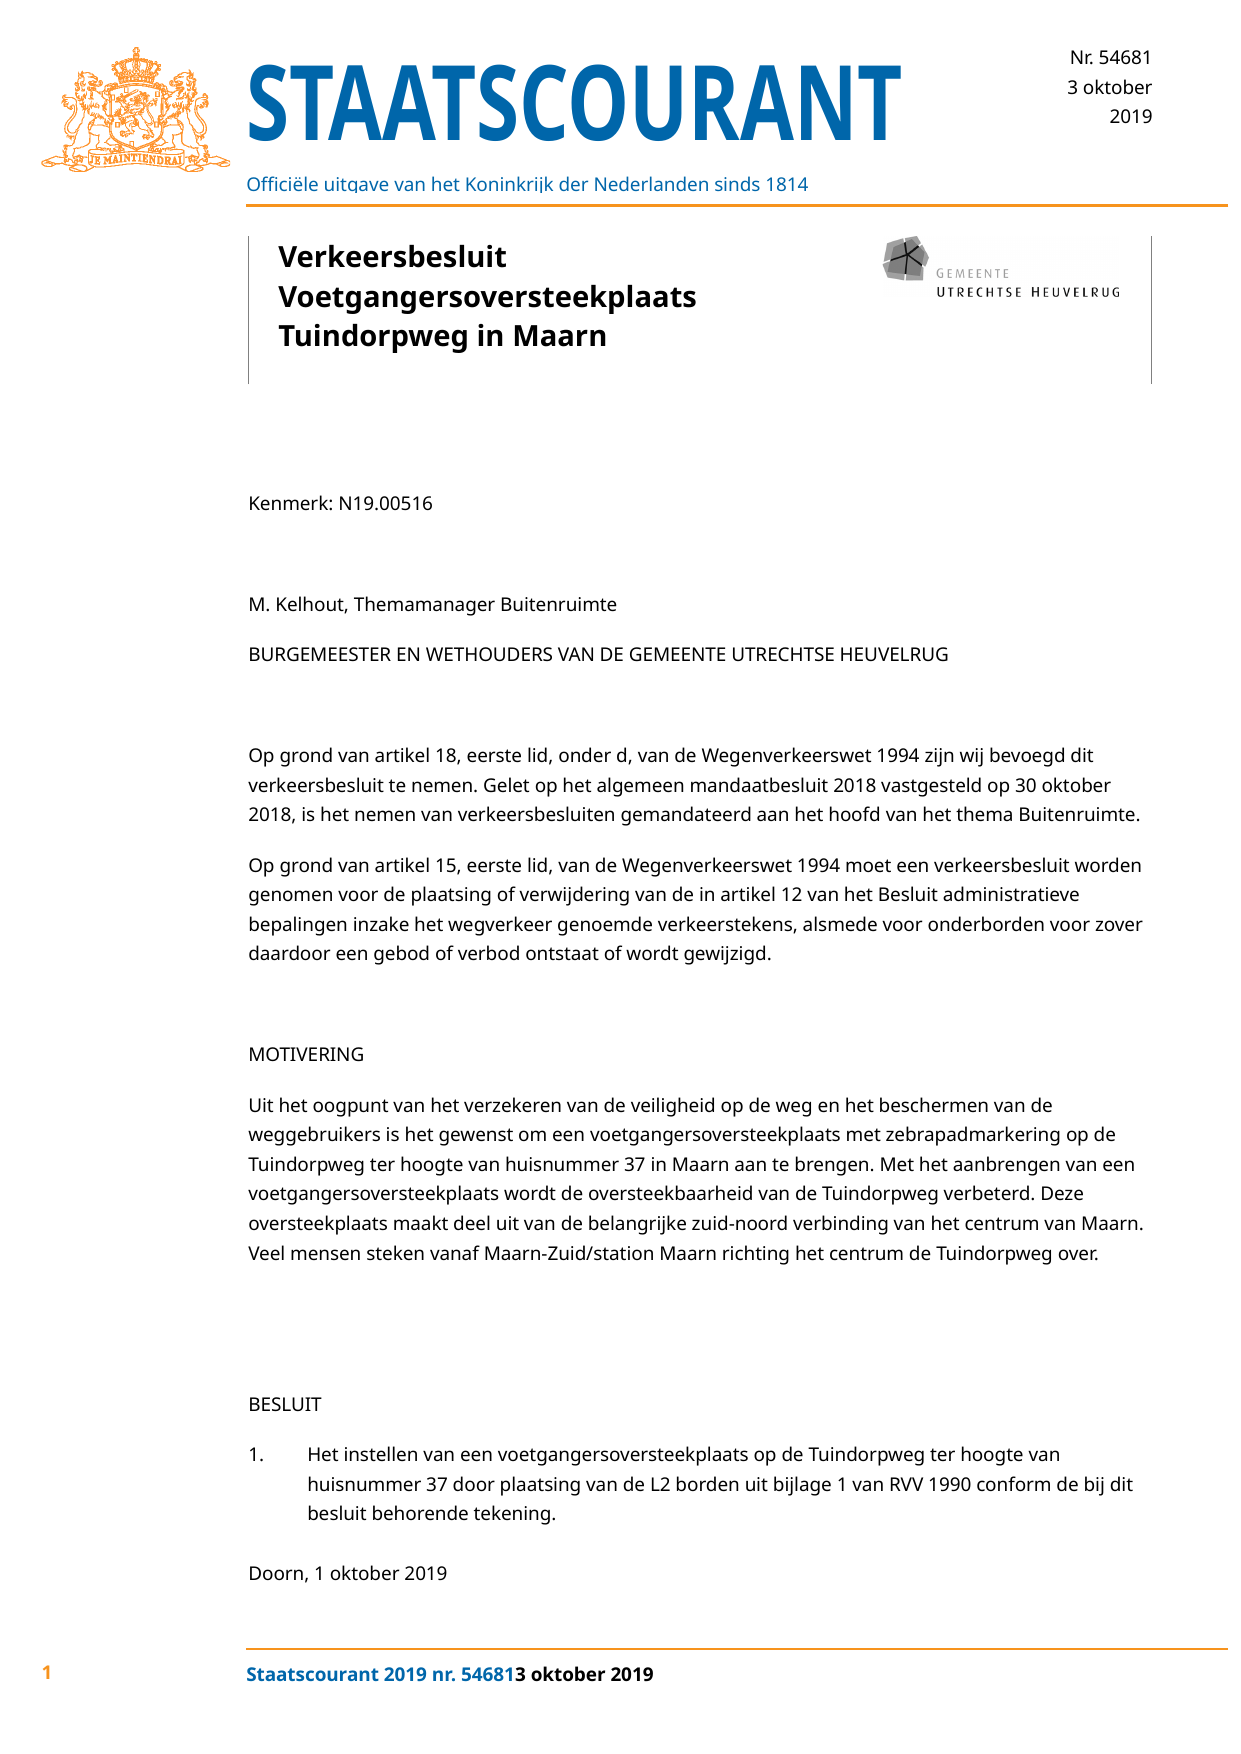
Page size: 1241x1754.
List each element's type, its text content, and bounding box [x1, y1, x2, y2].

text BURGEMEESTER EN WETHOUDERS VAN DE GEMEENTE UTRECHTSE HEUVELRUG [248, 641, 1152, 667]
text Doorn, 1 oktober 2019 [248, 1560, 1152, 1585]
picture [882, 236, 1119, 297]
picture [41, 47, 231, 172]
text Op grond van artikel 15, eerste lid, van de Wegenverkeerswet 1994 moet een verkeersbesluit worden genomen voor de plaatsing of verwijdering van de in artikel 12 van het Besluit administratieve bepalingen inzake het wegverkeer genoemde verkeerstekens, alsmede voor onderborden voor zover daardoor een gebod of verbod ontstaat of wordt gewijzigd. [248, 852, 1152, 966]
table_header Verkeersbesluit Voetgangersoversteekplaats Tuindorpweg in Maarn [249, 236, 850, 384]
text Uit het oogpunt van het verzekeren van de veiligheid op de weg en het beschermen van de weggebruikers is het gewenst om een voetgangersoversteekplaats met zebrapadmarkering op de Tuindorpweg ter hoogte van huisnummer 37 in Maarn aan te brengen. Met het aanbrengen van een voetgangersoversteekplaats wordt de oversteekbaarheid van de Tuindorpweg verbeterd. Deze oversteekplaats maakt deel uit van de belangrijke zuid-noord verbinding van het centrum van Maarn. Veel mensen steken vanaf Maarn-Zuid/station Maarn richting het centrum de Tuindorpweg over. [248, 1092, 1152, 1265]
list Het instellen van een voetgangersoversteekplaats op de Tuindorpweg ter hoogte van huisnummer 37 door plaatsing van de L2 borden uit bijlage 1 van RVV 1990 conform de bij dit besluit behorende tekening. [248, 1441, 1152, 1526]
text BESLUIT [248, 1391, 1152, 1417]
text Kenmerk: N19.00516 [248, 490, 1152, 516]
text M. Kelhout, Themamanager Buitenruimte [248, 591, 1152, 617]
table_header [850, 236, 1151, 384]
text Op grond van artikel 18, eerste lid, onder d, van de Wegenverkeerswet 1994 zijn wij bevoegd dit verkeersbesluit te nemen. Gelet op het algemeen mandaatbesluit 2018 vastgesteld op 30 oktober 2018, is het nemen van verkeersbesluiten gemandateerd aan het hoofd van het thema Buitenruimte. [248, 742, 1152, 827]
text MOTIVERING [248, 1041, 1152, 1067]
